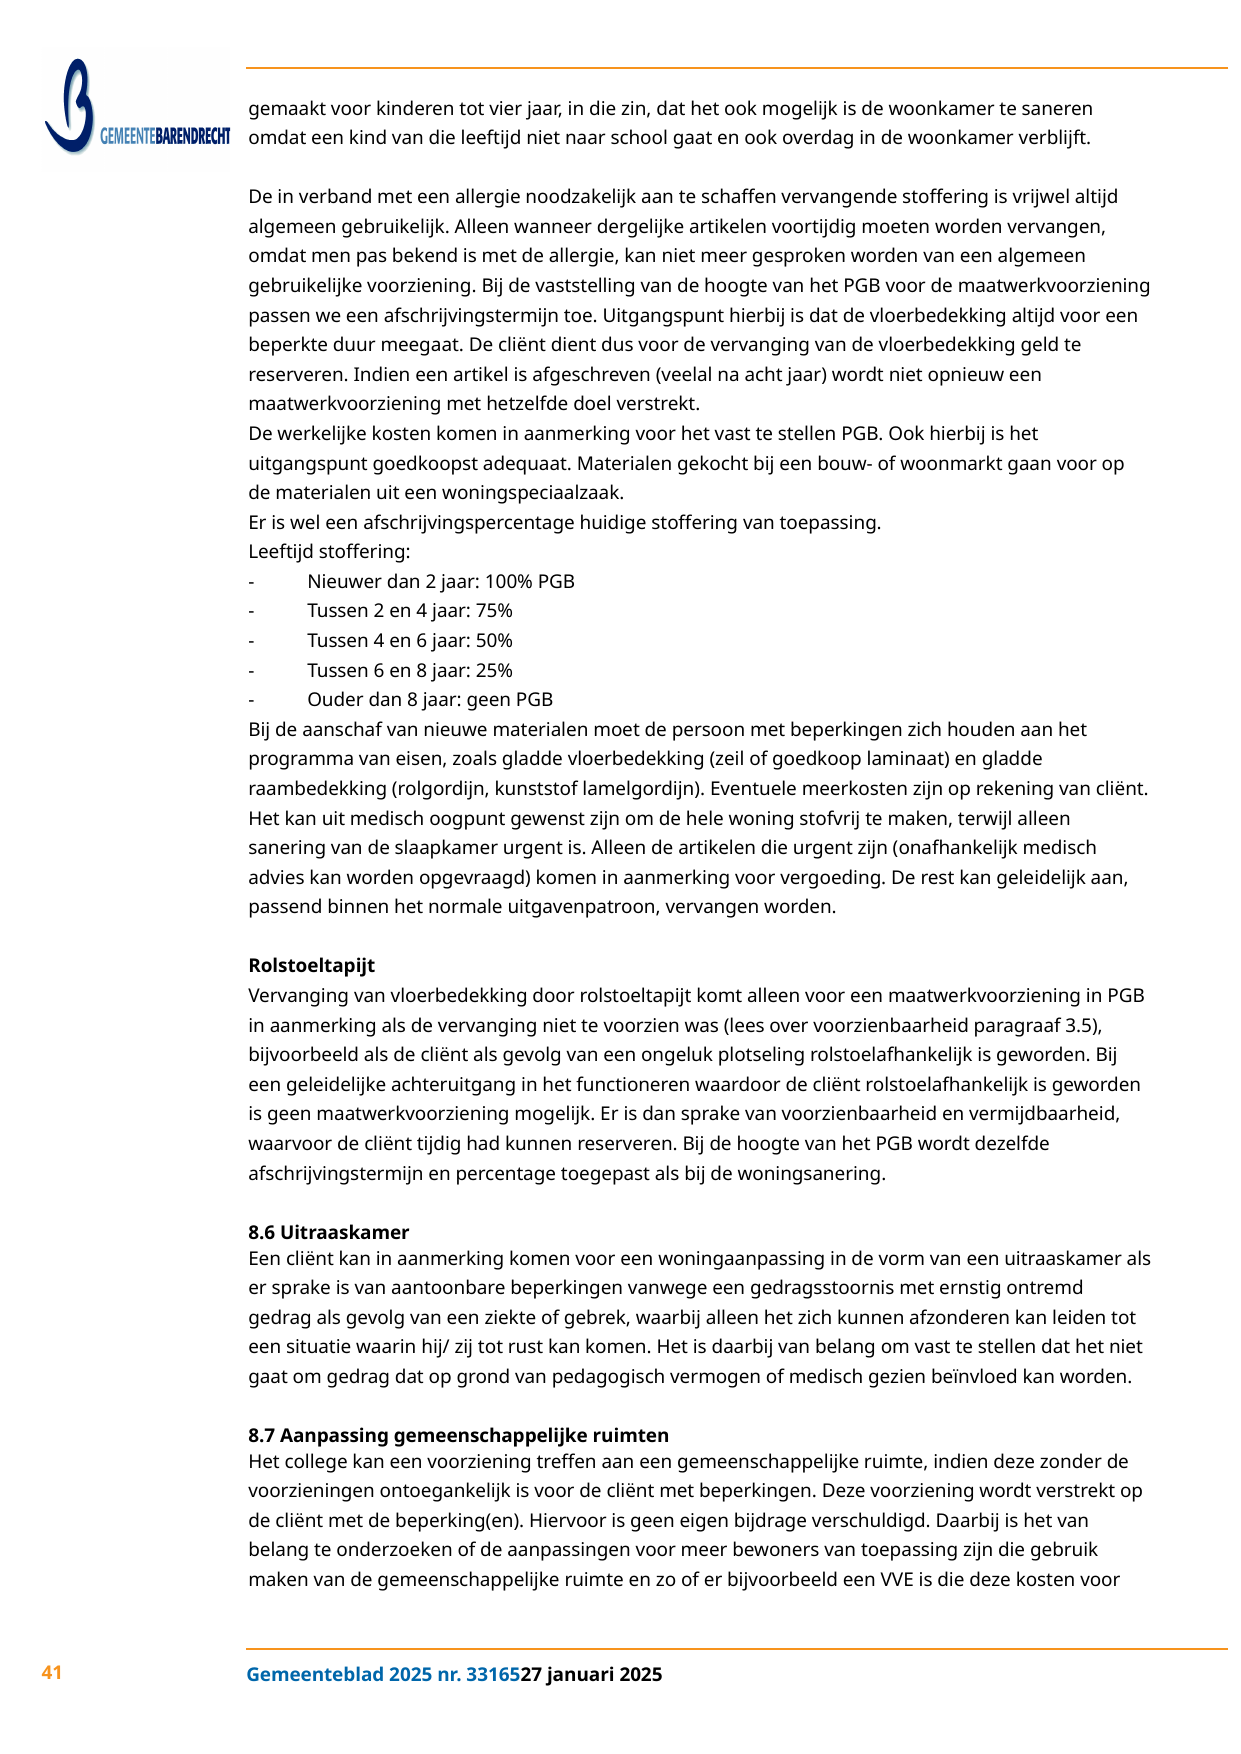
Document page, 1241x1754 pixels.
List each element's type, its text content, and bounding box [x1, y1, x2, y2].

text Een cliënt kan in aanmerking komen voor een woningaanpassing in de vorm van een uitraaskamer als er sprake is van aantoonbare beperkingen vanwege een gedragsstoornis met ernstig ontremd gedrag als gevolg van een ziekte of gebrek, waarbij alleen het zich kunnen afzonderen kan leiden tot een situatie waarin hij/ zij tot rust kan komen. Het is daarbij van belang om vast te stellen dat het niet gaat om gedrag dat op grond van pedagogisch vermogen of medisch gezien beïnvloed kan worden. [248, 1245, 1152, 1389]
text Het college kan een voorziening treffen aan een gemeenschappelijke ruimte, indien deze zonder de voorzieningen ontoegankelijk is voor de cliënt met beperkingen. Deze voorziening wordt verstrekt op de cliënt met de beperking(en). Hiervoor is geen eigen bijdrage verschuldigd. Daarbij is het van belang te onderzoeken of de aanpassingen voor meer bewoners van toepassing zijn die gebruik maken van de gemeenschappelijke ruimte en zo of er bijvoorbeeld een VVE is die deze kosten voor [248, 1448, 1152, 1592]
text Vervanging van vloerbedekking door rolstoeltapijt komt alleen voor een maatwerkvoorziening in PGB in aanmerking als de vervanging niet te voorzien was (lees over voorzienbaarheid paragraaf 3.5), bijvoorbeeld als de cliënt als gevolg van een ongeluk plotseling rolstoelafhankelijk is geworden. Bij een geleidelijke achteruitgang in het functioneren waardoor de cliënt rolstoelafhankelijk is geworden is geen maatwerkvoorziening mogelijk. Er is dan sprake van voorzienbaarheid en vermijdbaarheid, waarvoor de cliënt tijdig had kunnen reserveren. Bij de hoogte van het PGB wordt dezelfde afschrijvingstermijn en percentage toegepast als bij de woningsanering. [248, 982, 1152, 1186]
text 8.6 Uitraaskamer [248, 1219, 1152, 1245]
list Tussen 2 en 4 jaar: 75% [248, 598, 1152, 623]
text Leeftijd stoffering: [248, 538, 1152, 564]
list Tussen 4 en 6 jaar: 50% [248, 627, 1152, 653]
text gemaakt voor kinderen tot vier jaar, in die zin, dat het ook mogelijk is de woonkamer te saneren omdat een kind van die leeftijd niet naar school gaat en ook overdag in de woonkamer verblijft. [248, 95, 1152, 150]
text Rolstoeltapijt [248, 953, 1152, 978]
list Nieuwer dan 2 jaar: 100% PGB [248, 568, 1152, 594]
text Er is wel een afschrijvingspercentage huidige stoffering van toepassing. [248, 509, 1152, 535]
text 8.7 Aanpassing gemeenschappelijke ruimten [248, 1422, 1152, 1448]
text De werkelijke kosten komen in aanmerking voor het vast te stellen PGB. Ook hierbij is het uitgangspunt goedkoopst adequaat. Materialen gekocht bij een bouw- of woonmarkt gaan voor op de materialen uit een woningspeciaalzaak. [248, 420, 1152, 505]
picture [41, 47, 231, 172]
list Tussen 6 en 8 jaar: 25% [248, 657, 1152, 683]
list Ouder dan 8 jaar: geen PGB [248, 686, 1152, 712]
text De in verband met een allergie noodzakelijk aan te schaffen vervangende stoffering is vrijwel altijd algemeen gebruikelijk. Alleen wanneer dergelijke artikelen voortijdig moeten worden vervangen, omdat men pas bekend is met de allergie, kan niet meer gesproken worden van een algemeen gebruikelijke voorziening. Bij de vaststelling van de hoogte van het PGB voor de maatwerkvoorziening passen we een afschrijvingstermijn toe. Uitgangspunt hierbij is dat de vloerbedekking altijd voor een beperkte duur meegaat. De cliënt dient dus voor de vervanging van de vloerbedekking geld te reserveren. Indien een artikel is afgeschreven (veelal na acht jaar) wordt niet opnieuw een maatwerkvoorziening met hetzelfde doel verstrekt. [248, 183, 1152, 416]
text Bij de aanschaf van nieuwe materialen moet de persoon met beperkingen zich houden aan het programma van eisen, zoals gladde vloerbedekking (zeil of goedkoop laminaat) en gladde raambedekking (rolgordijn, kunststof lamelgordijn). Eventuele meerkosten zijn op rekening van cliënt. Het kan uit medisch oogpunt gewenst zijn om de hele woning stofvrij te maken, terwijl alleen sanering van de slaapkamer urgent is. Alleen de artikelen die urgent zijn (onafhankelijk medisch advies kan worden opgevraagd) komen in aanmerking voor vergoeding. De rest kan geleidelijk aan, passend binnen het normale uitgavenpatroon, vervangen worden. [248, 716, 1152, 919]
